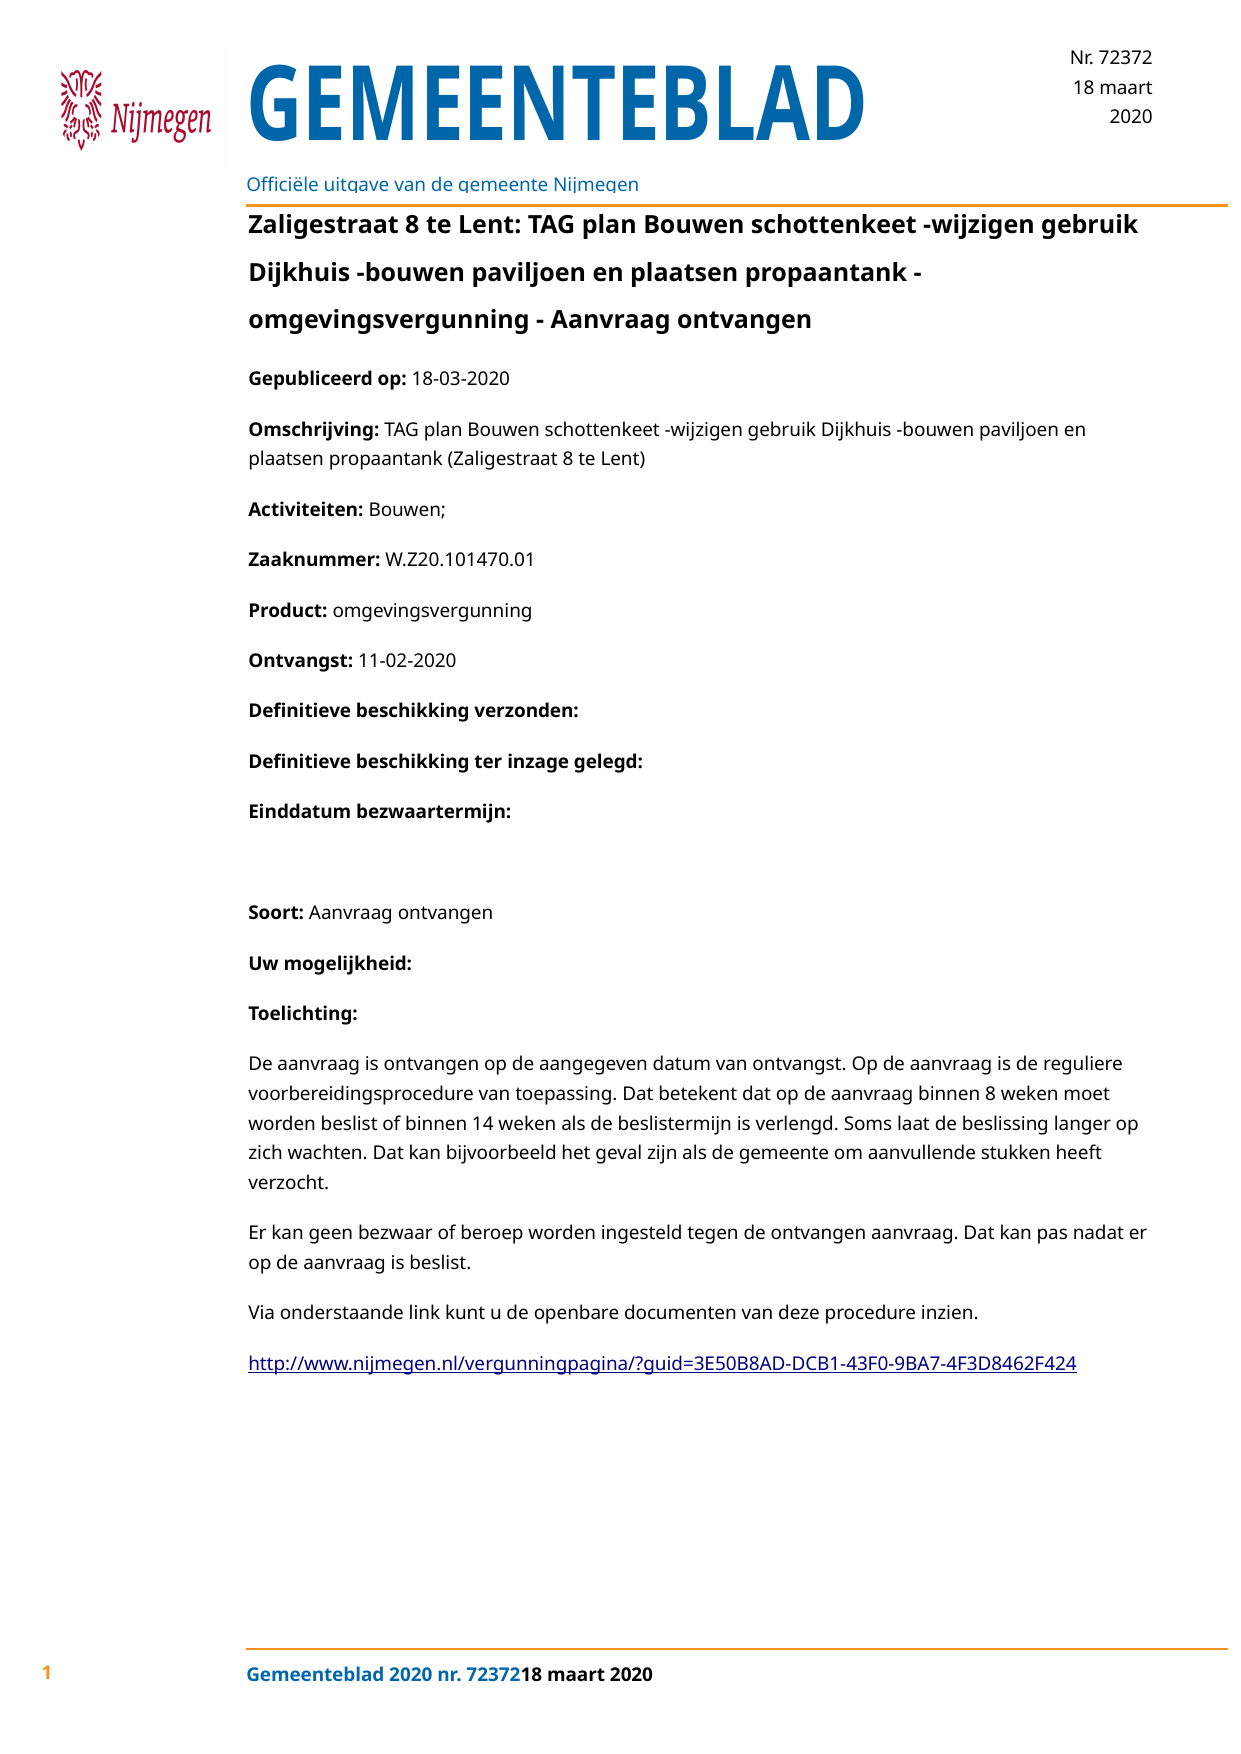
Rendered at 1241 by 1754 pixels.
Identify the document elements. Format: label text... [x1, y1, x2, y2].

text Gepubliceerd op: 18-03-2020 [248, 366, 1152, 391]
text Omschrijving: TAG plan Bouwen schottenkeet -wijzigen gebruik Dijkhuis -bouwen paviljoen en plaatsen propaantank (Zaligestraat 8 te Lent) [248, 416, 1152, 471]
text Activiteiten: Bouwen; [248, 496, 1152, 522]
text Toelichting: [248, 1000, 1152, 1026]
text Ontvangst: 11-02-2020 [248, 647, 1152, 673]
text Soort: Aanvraag ontvangen [248, 899, 1152, 925]
text Uw mogelijkheid: [248, 950, 1152, 975]
picture [41, 47, 231, 172]
text Zaligestraat 8 te Lent: TAG plan Bouwen schottenkeet -wijzigen gebruik Dijkhuis -bouwen paviljoen en plaatsen propaantank - omgevingsvergunning - Aanvraag ontvangen [248, 207, 1152, 336]
text http://www.nijmegen.nl/vergunningpagina/?guid=3E50B8AD-DCB1-43F0-9BA7-4F3D8462F424 [248, 1350, 1152, 1375]
text Zaaknummer: W.Z20.101470.01 [248, 546, 1152, 572]
text Er kan geen bezwaar of beroep worden ingesteld tegen de ontvangen aanvraag. Dat kan pas nadat er op de aanvraag is beslist. [248, 1219, 1152, 1274]
text Einddatum bezwaartermijn: [248, 798, 1152, 824]
text Definitieve beschikking verzonden: [248, 698, 1152, 723]
text Definitieve beschikking ter inzage gelegd: [248, 748, 1152, 774]
text De aanvraag is ontvangen op de aangegeven datum van ontvangst. Op de aanvraag is de reguliere voorbereidingsprocedure van toepassing. Dat betekent dat op de aanvraag binnen 8 weken moet worden beslist of binnen 14 weken als de beslistermijn is verlengd. Soms laat de beslissing langer op zich wachten. Dat kan bijvoorbeeld het geval zijn als de gemeente om aanvullende stukken heeft verzocht. [248, 1051, 1152, 1194]
text Via onderstaande link kunt u de openbare documenten van deze procedure inzien. [248, 1299, 1152, 1325]
text Product: omgevingsvergunning [248, 597, 1152, 622]
